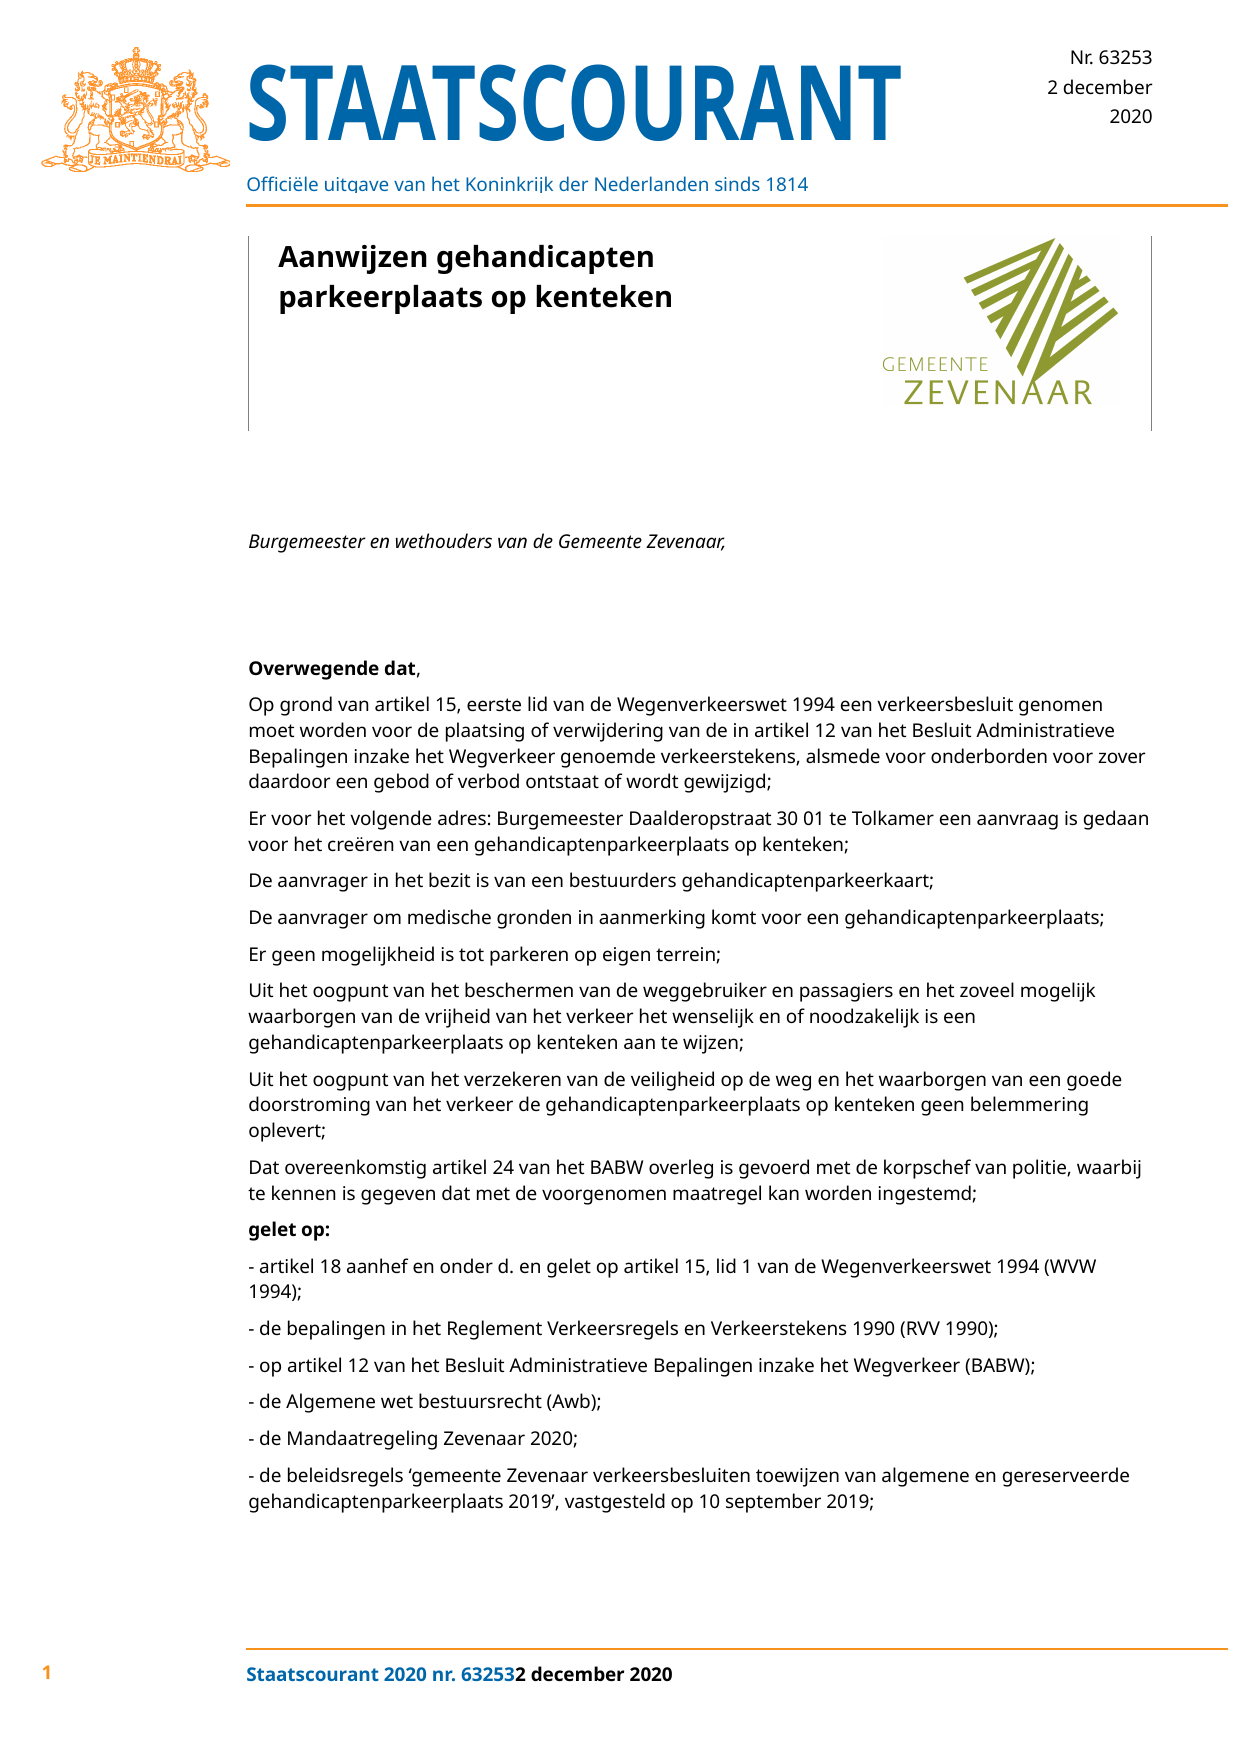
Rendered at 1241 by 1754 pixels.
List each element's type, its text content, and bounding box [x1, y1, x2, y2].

picture [882, 236, 1119, 406]
text Er geen mogelijkheid is tot parkeren op eigen terrein; [248, 941, 1152, 967]
text Overwegende dat, [248, 655, 1152, 681]
text Burgemeester en wethouders van de Gemeente Zevenaar, [248, 529, 1152, 554]
table_header Aanwijzen gehandicapten parkeerplaats op kenteken [249, 236, 850, 431]
text Uit het oogpunt van het beschermen van de weggebruiker en passagiers en het zoveel mogelijk waarborgen van de vrijheid van het verkeer het wenselijk en of noodzakelijk is een gehandicaptenparkeerplaats op kenteken aan te wijzen; [248, 978, 1152, 1055]
text - de beleidsregels ‘gemeente Zevenaar verkeersbesluiten toewijzen van algemene en gereserveerde gehandicaptenparkeerplaats 2019’, vastgesteld op 10 september 2019; [248, 1462, 1152, 1513]
text - artikel 18 aanhef en onder d. en gelet op artikel 15, lid 1 van de Wegenverkeerswet 1994 (WVW 1994); [248, 1253, 1152, 1304]
text De aanvrager in het bezit is van een bestuurders gehandicaptenparkeerkaart; [248, 868, 1152, 893]
text - de bepalingen in het Reglement Verkeersregels en Verkeerstekens 1990 (RVV 1990); [248, 1315, 1152, 1341]
text - op artikel 12 van het Besluit Administratieve Bepalingen inzake het Wegverkeer (BABW); [248, 1352, 1152, 1378]
text Op grond van artikel 15, eerste lid van de Wegenverkeerswet 1994 een verkeersbesluit genomen moet worden voor de plaatsing of verwijdering van de in artikel 12 van het Besluit Administratieve Bepalingen inzake het Wegverkeer genoemde verkeerstekens, alsmede voor onderborden voor zover daardoor een gebod of verbod ontstaat of wordt gewijzigd; [248, 691, 1152, 794]
text De aanvrager om medische gronden in aanmerking komt voor een gehandicaptenparkeerplaats; [248, 904, 1152, 930]
picture [41, 47, 231, 172]
text Uit het oogpunt van het verzekeren van de veiligheid op de weg en het waarborgen van een goede doorstroming van het verkeer de gehandicaptenparkeerplaats op kenteken geen belemmering oplevert; [248, 1066, 1152, 1143]
text Dat overeenkomstig artikel 24 van het BABW overleg is gevoerd met de korpschef van politie, waarbij te kennen is gegeven dat met de voorgenomen maatregel kan worden in­gestemd; [248, 1154, 1152, 1205]
text gelet op: [248, 1216, 1152, 1242]
text - de Mandaatregeling Zevenaar 2020; [248, 1425, 1152, 1451]
text - de Algemene wet bestuursrecht (Awb); [248, 1389, 1152, 1414]
table_header [850, 236, 1151, 431]
text Er voor het volgende adres: Burgemeester Daalderopstraat 30 01 te Tolkamer een aanvraag is gedaan voor het creëren van een gehandicaptenparkeerplaats op kenteken; [248, 805, 1152, 857]
